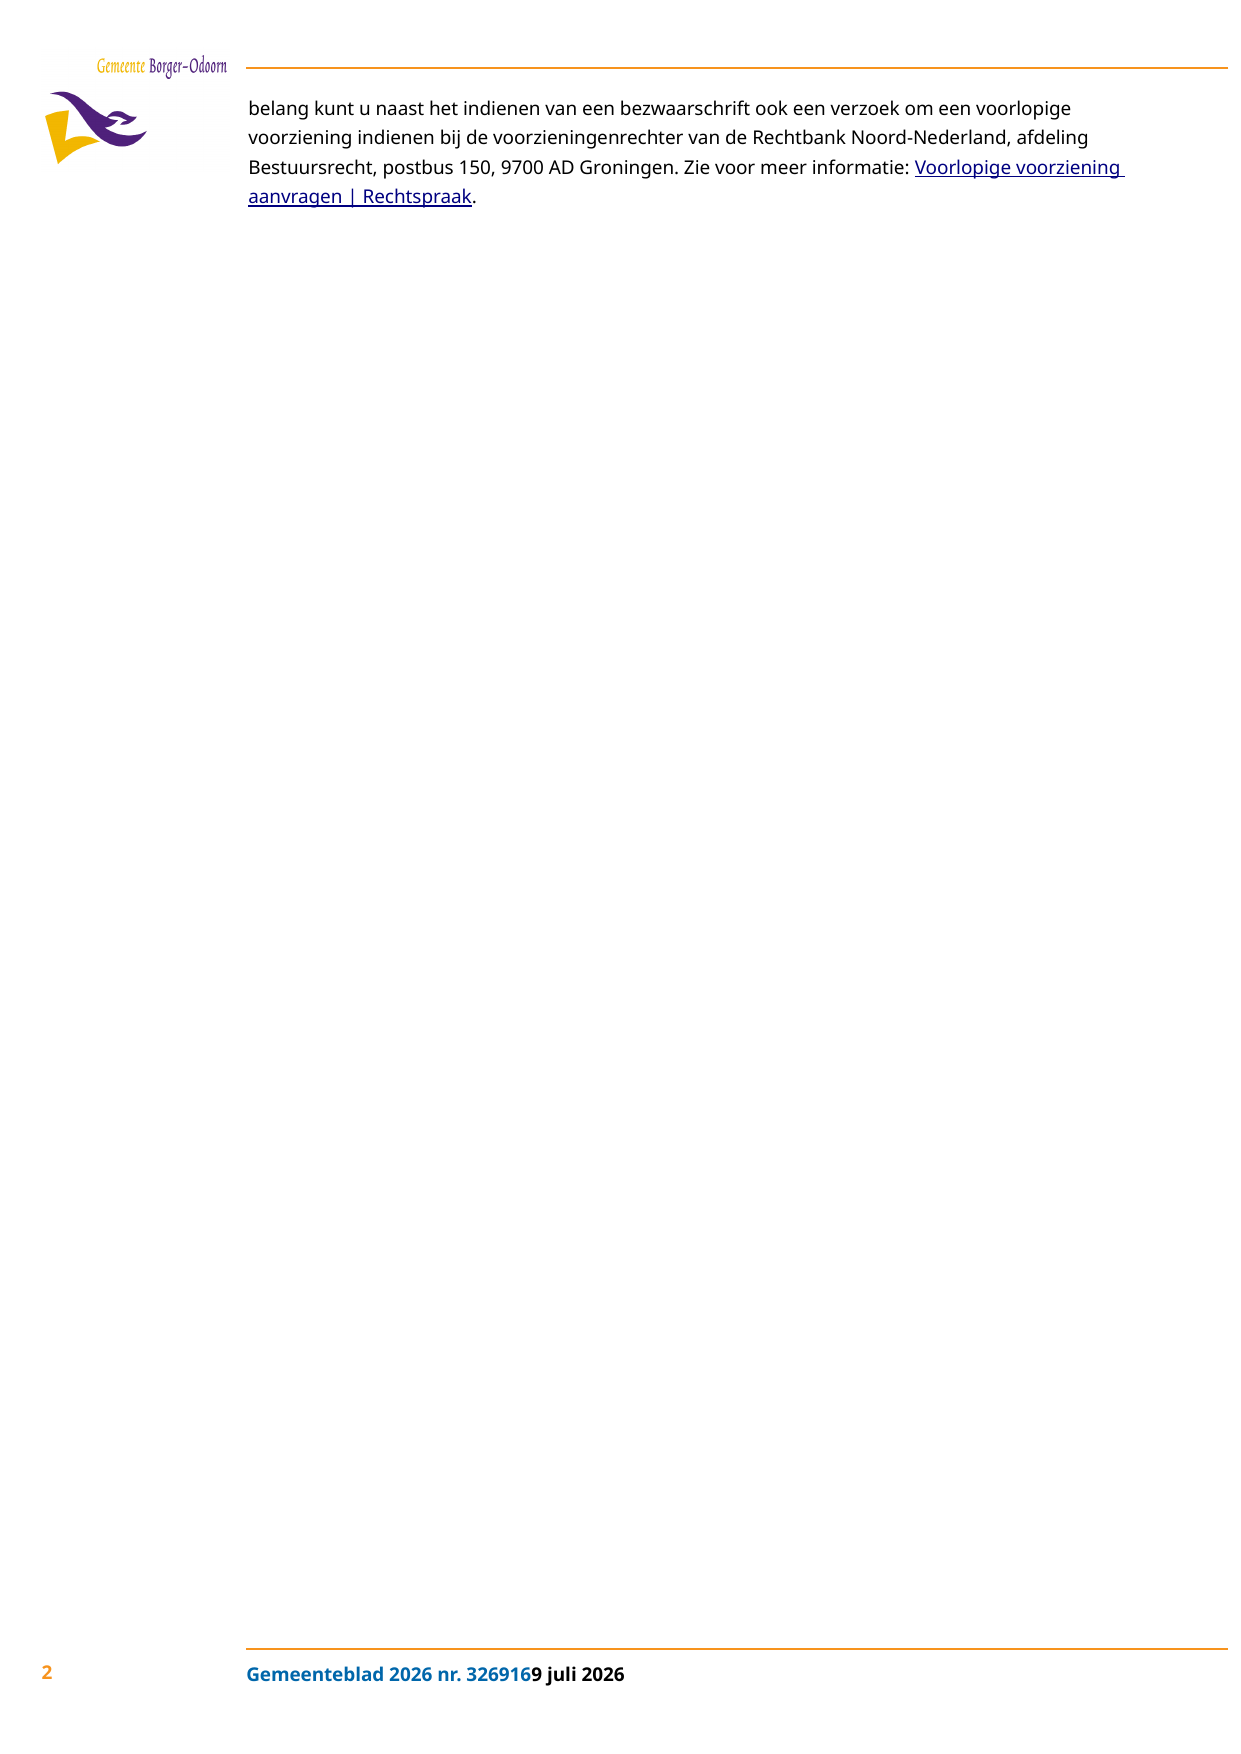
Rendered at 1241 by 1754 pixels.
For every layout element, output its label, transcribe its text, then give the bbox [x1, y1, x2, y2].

picture [41, 47, 231, 172]
text belang kunt u naast het indienen van een bezwaarschrift ook een verzoek om een voorlopige voorziening indienen bij de voorzieningenrechter van de Rechtbank Noord-Nederland, afdeling Bestuursrecht, postbus 150, 9700 AD Groningen. Zie voor meer informatie: Voorlopige voorziening aanvragen | Rechtspraak. [248, 95, 1152, 209]
